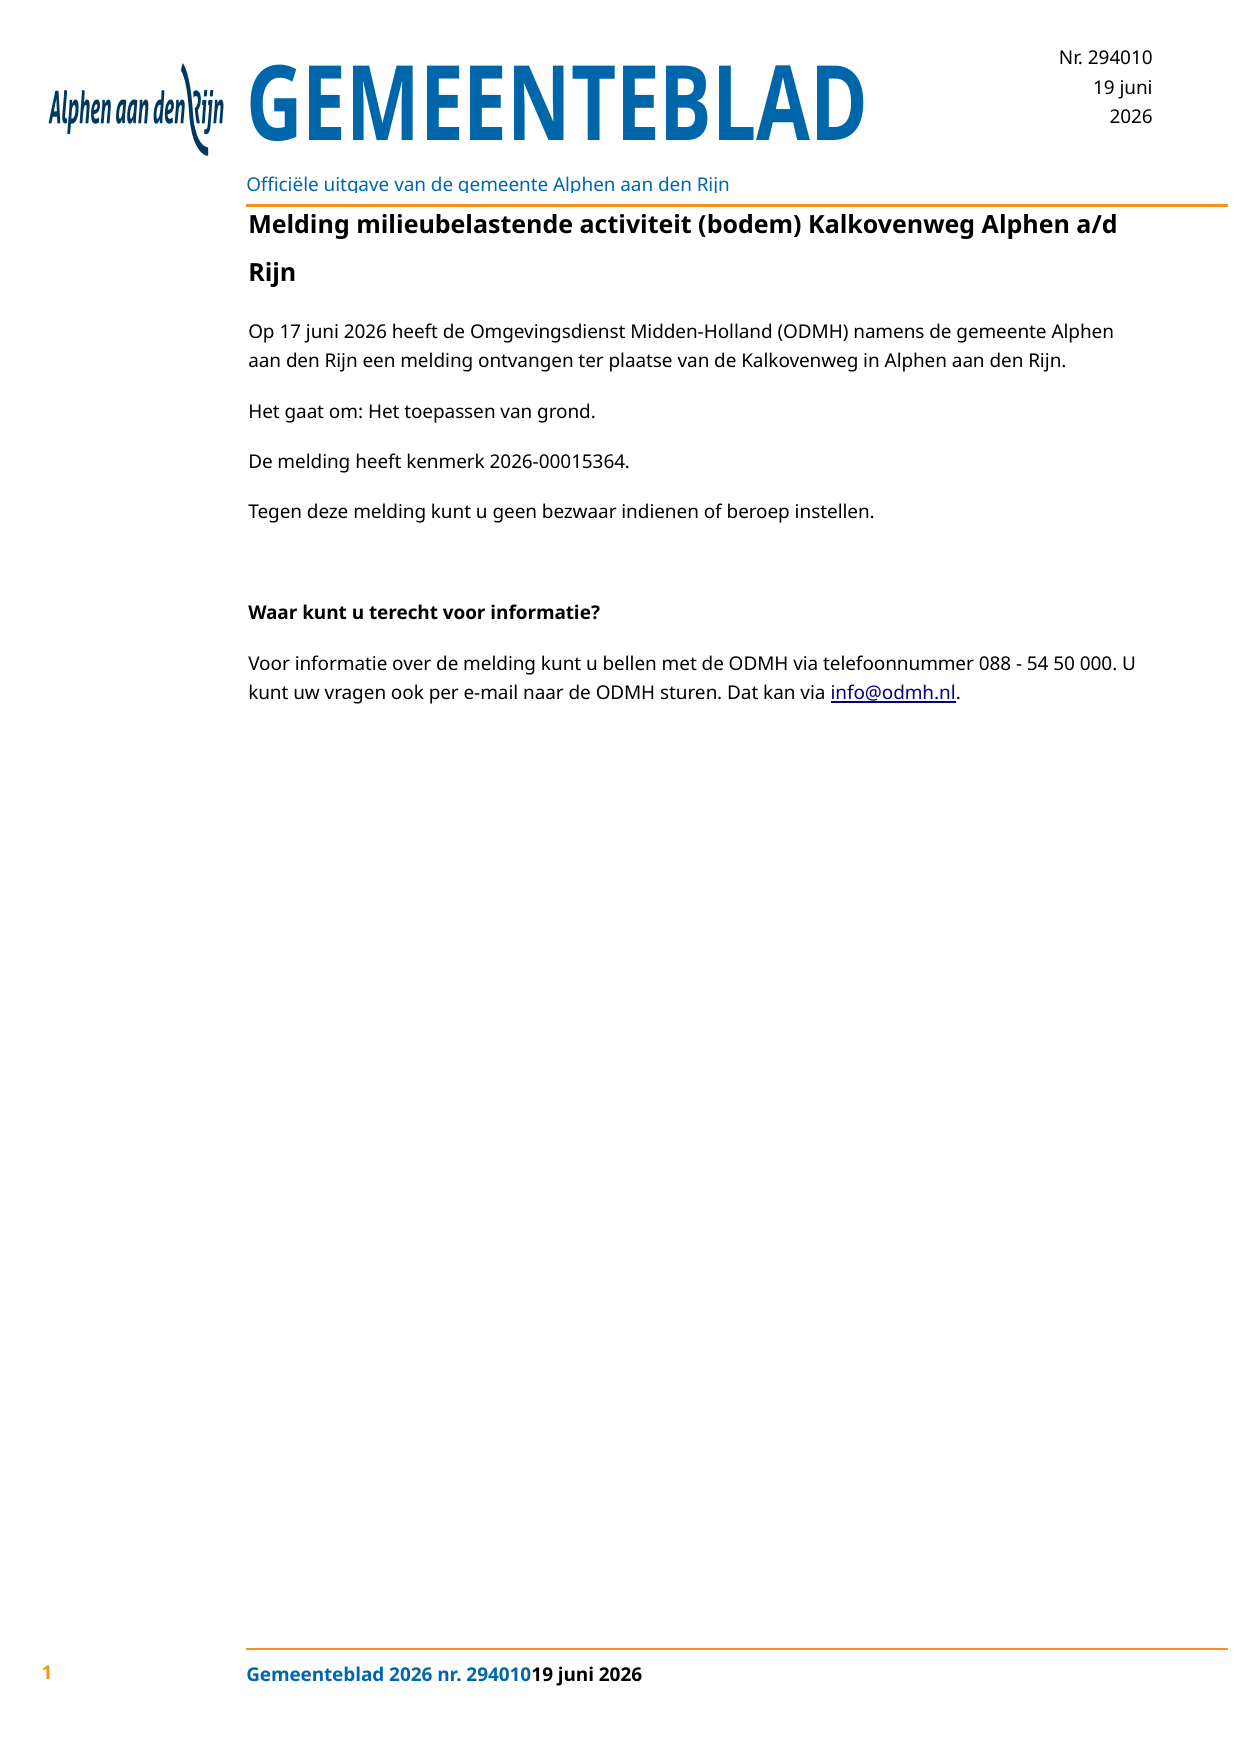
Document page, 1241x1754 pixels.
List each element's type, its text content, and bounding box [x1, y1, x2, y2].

text Op 17 juni 2026 heeft de Omgevingsdienst Midden-Holland (ODMH) namens de gemeente Alphen aan den Rijn een melding ontvangen ter plaatse van de Kalkovenweg in Alphen aan den Rijn. [248, 318, 1152, 373]
text Voor informatie over de melding kunt u bellen met de ODMH via telefoonnummer 088 - 54 50 000. U kunt uw vragen ook per e-mail naar de ODMH sturen. Dat kan via info@odmh.nl. [248, 650, 1152, 705]
picture [41, 47, 231, 172]
text Tegen deze melding kunt u geen bezwaar indienen of beroep instellen. [248, 499, 1152, 524]
text Waar kunt u terecht voor informatie? [248, 599, 1152, 625]
text De melding heeft kenmerk 2026-00015364. [248, 448, 1152, 474]
text Het gaat om: Het toepassen van grond. [248, 398, 1152, 424]
text Melding milieubelastende activiteit (bodem) Kalkovenweg Alphen a/d Rijn [248, 207, 1152, 288]
